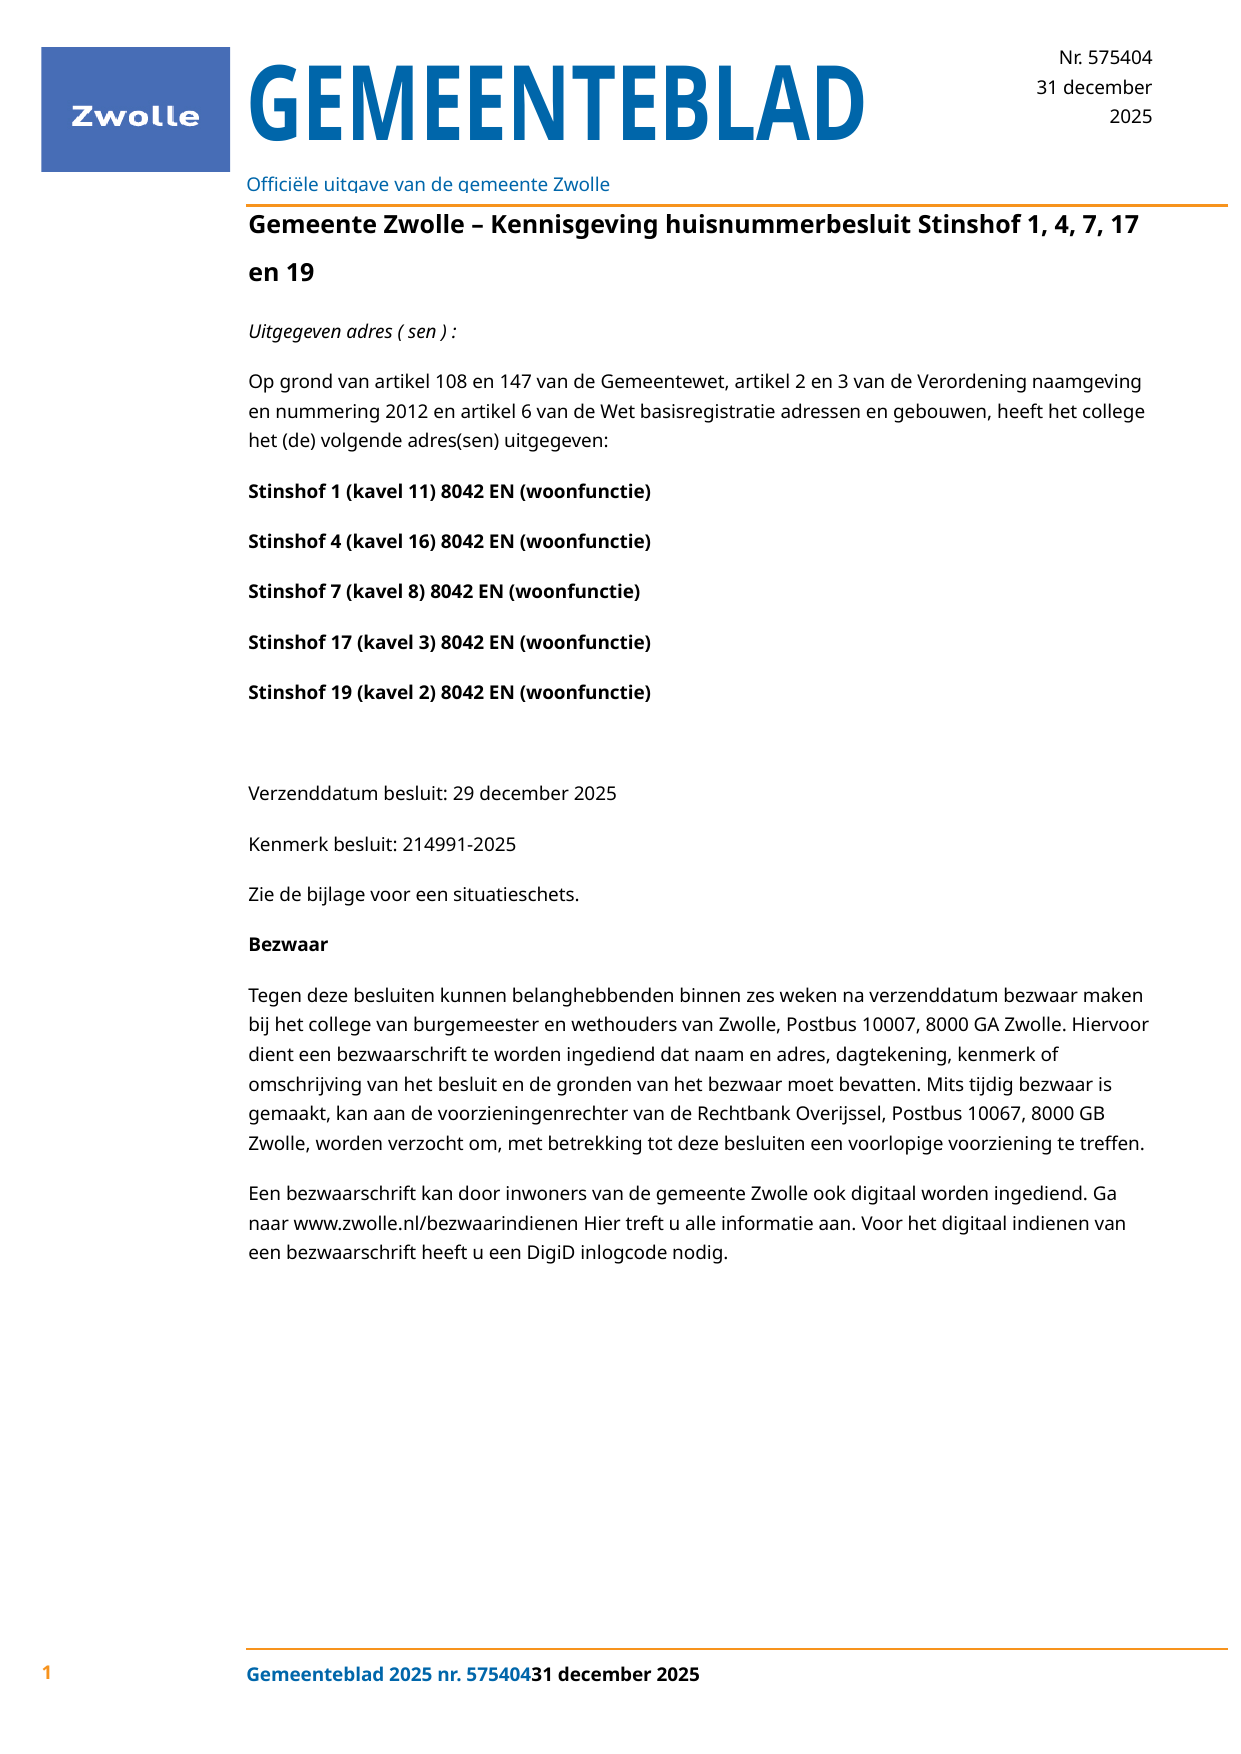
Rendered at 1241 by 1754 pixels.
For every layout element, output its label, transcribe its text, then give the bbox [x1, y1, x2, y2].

text Tegen deze besluiten kunnen belanghebbenden binnen zes weken na verzenddatum bezwaar maken bij het college van burgemeester en wethouders van Zwolle, Postbus 10007, 8000 GA Zwolle. Hiervoor dient een bezwaarschrift te worden ingediend dat naam en adres, dagtekening, kenmerk of omschrijving van het besluit en de gronden van het bezwaar moet bevatten. Mits tijdig bezwaar is gemaakt, kan aan de voorzieningenrechter van de Rechtbank Overijssel, Postbus 10067, 8000 GB Zwolle, worden verzocht om, met betrekking tot deze besluiten een voorlopige voorziening te treffen. [248, 982, 1152, 1156]
text Een bezwaarschrift kan door inwoners van de gemeente Zwolle ook digitaal worden ingediend. Ga naar www.zwolle.nl/bezwaarindienen Hier treft u alle informatie aan. Voor het digitaal indienen van een bezwaarschrift heeft u een DigiD inlogcode nodig. [248, 1180, 1152, 1265]
text Verzenddatum besluit: 29 december 2025 [248, 780, 1152, 806]
text Zie de bijlage voor een situatieschets. [248, 881, 1152, 907]
text Stinshof 7 (kavel 8) 8042 EN (woonfunctie) [248, 579, 1152, 604]
text Gemeente Zwolle – Kennisgeving huisnummerbesluit Stinshof 1, 4, 7, 17 en 19 [248, 207, 1152, 288]
text Stinshof 4 (kavel 16) 8042 EN (woonfunctie) [248, 528, 1152, 554]
text Kenmerk besluit: 214991-2025 [248, 831, 1152, 857]
text Stinshof 19 (kavel 2) 8042 EN (woonfunctie) [248, 679, 1152, 705]
picture [41, 47, 231, 172]
text Stinshof 1 (kavel 11) 8042 EN (woonfunctie) [248, 478, 1152, 504]
text Op grond van artikel 108 en 147 van de Gemeentewet, artikel 2 en 3 van de Verordening naamgeving en nummering 2012 en artikel 6 van de Wet basisregistratie adressen en gebouwen, heeft het college het (de) volgende adres(sen) uitgegeven: [248, 368, 1152, 453]
text Bezwaar [248, 932, 1152, 957]
text Uitgegeven adres ( sen ) : [248, 318, 1152, 344]
text Stinshof 17 (kavel 3) 8042 EN (woonfunctie) [248, 629, 1152, 655]
